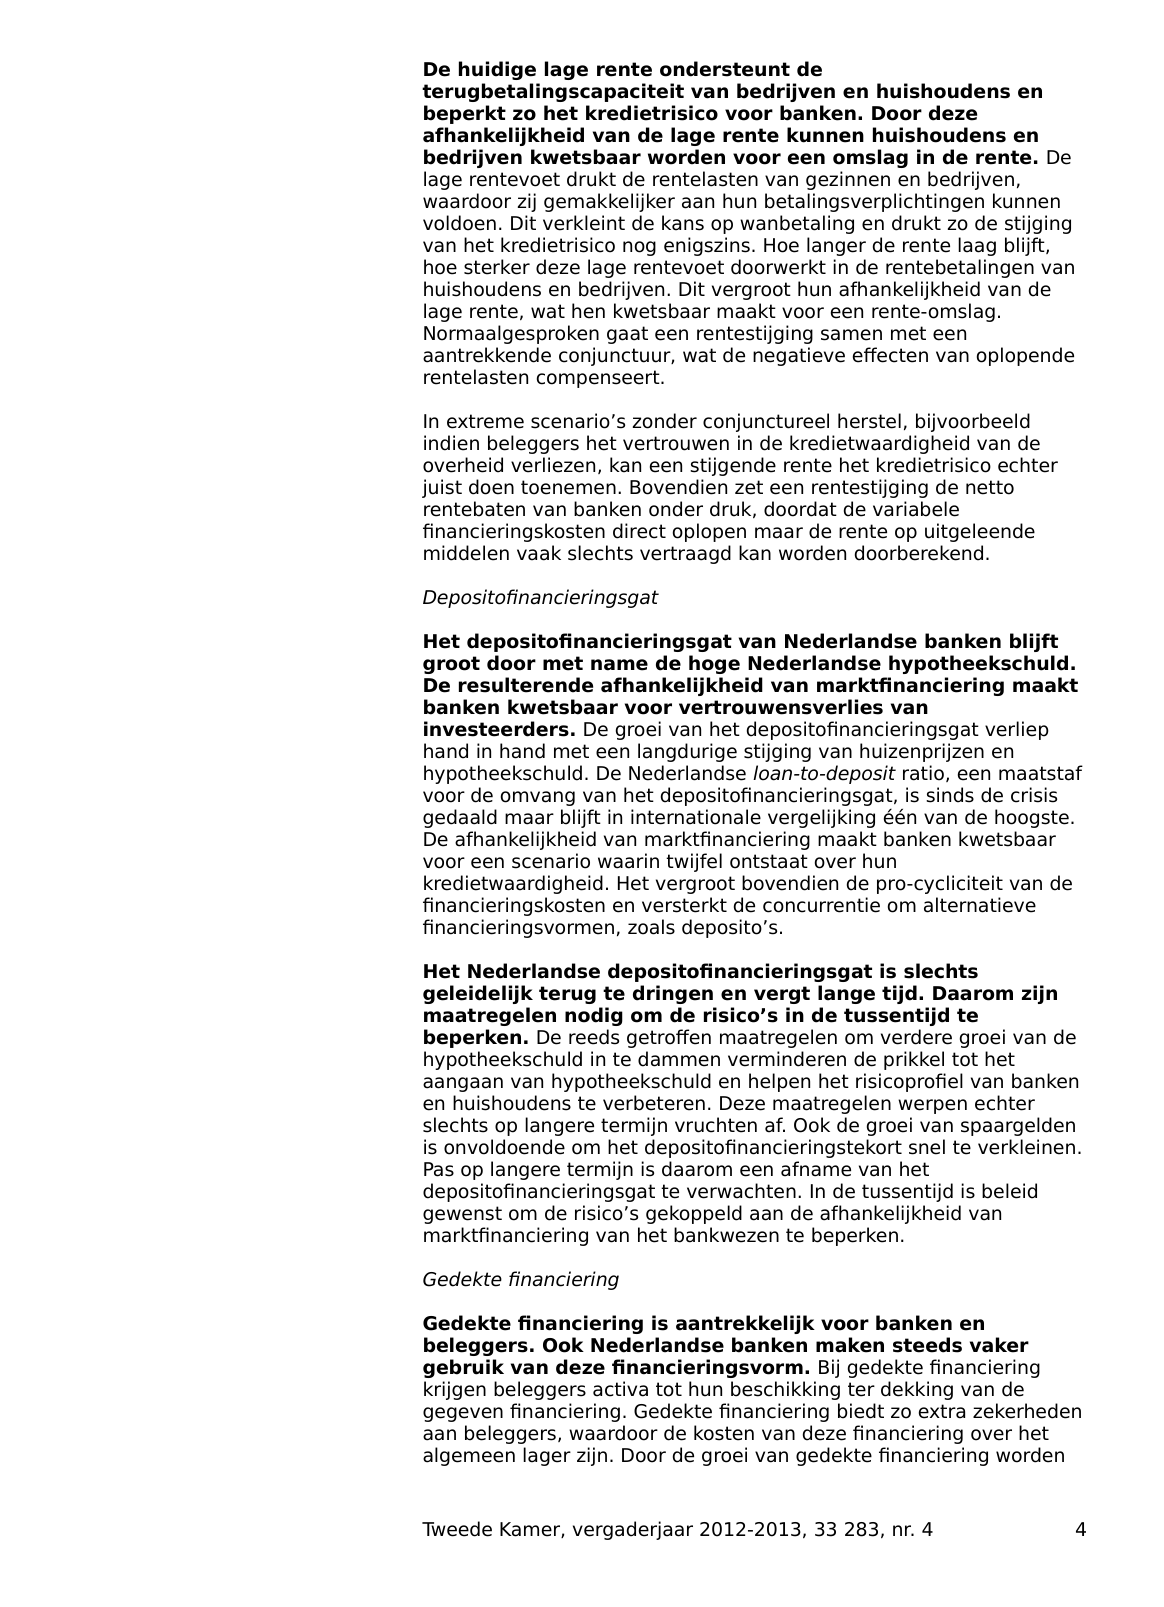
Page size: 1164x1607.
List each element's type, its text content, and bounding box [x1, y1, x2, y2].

subtitle Depositofinancieringsgat [422, 587, 1087, 609]
text Het Nederlandse depositofinancieringsgat is slechts geleidelijk terug te dringen en vergt lange tijd. Daarom zijn maatregelen nodig om de risico’s in de tussentijd te beperken. De reeds getroffen maatregelen om verdere groei van de hypotheekschuld in te dammen verminderen de prikkel tot het aangaan van hypotheekschuld en helpen het risicoprofiel van banken en huishoudens te verbeteren. Deze maatregelen werpen echter slechts op langere termijn vruchten af. Ook de groei van spaargelden is onvoldoende om het depositofinancieringstekort snel te verkleinen. Pas op langere termijn is daarom een afname van het depositofinancieringsgat te verwachten. In de tussentijd is beleid gewenst om de risico’s gekoppeld aan de afhankelijkheid van marktfinanciering van het bankwezen te beperken. [422, 961, 1087, 1247]
text Gedekte financiering is aantrekkelijk voor banken en beleggers. Ook Nederlandse banken maken steeds vaker gebruik van deze financieringsvorm. Bij gedekte financiering krijgen beleggers activa tot hun beschikking ter dekking van de gegeven financiering. Gedekte financiering biedt zo extra zekerheden aan beleggers, waardoor de kosten van deze financiering over het algemeen lager zijn. Door de groei van gedekte financiering worden [422, 1313, 1087, 1467]
text Het depositofinancieringsgat van Nederlandse banken blijft groot door met name de hoge Nederlandse hypotheekschuld. De resulterende afhankelijkheid van marktfinanciering maakt banken kwetsbaar voor vertrouwensverlies van investeerders. De groei van het depositofinancieringsgat verliep hand in hand met een langdurige stijging van huizenprijzen en hypotheekschuld. De Nederlandse loan-to-deposit ratio, een maatstaf voor de omvang van het depositofinancieringsgat, is sinds de crisis gedaald maar blijft in internationale vergelijking één van de hoogste. De afhankelijkheid van marktfinanciering maakt banken kwetsbaar voor een scenario waarin twijfel ontstaat over hun kredietwaardigheid. Het vergroot bovendien de pro-cycliciteit van de financieringskosten en versterkt de concurrentie om alternatieve financieringsvormen, zoals deposito’s. [422, 631, 1087, 939]
text In extreme scenario’s zonder conjunctureel herstel, bijvoorbeeld indien beleggers het vertrouwen in de kredietwaardigheid van de overheid verliezen, kan een stijgende rente het kredietrisico echter juist doen toenemen. Bovendien zet een rentestijging de netto rentebaten van banken onder druk, doordat de variabele financieringskosten direct oplopen maar de rente op uitgeleende middelen vaak slechts vertraagd kan worden doorberekend. [422, 411, 1087, 565]
text De huidige lage rente ondersteunt de terugbetalingscapaciteit van bedrijven en huishoudens en beperkt zo het kredietrisico voor banken. Door deze afhankelijkheid van de lage rente kunnen huishoudens en bedrijven kwetsbaar worden voor een omslag in de rente. De lage rentevoet drukt de rentelasten van gezinnen en bedrijven, waardoor zij gemakkelijker aan hun betalingsverplichtingen kunnen voldoen. Dit verkleint de kans op wanbetaling en drukt zo de stijging van het kredietrisico nog enigszins. Hoe langer de rente laag blijft, hoe sterker deze lage rentevoet doorwerkt in de rentebetalingen van huishoudens en bedrijven. Dit vergroot hun afhankelijkheid van de lage rente, wat hen kwetsbaar maakt voor een rente-omslag. Normaalgesproken gaat een rentestijging samen met een aantrekkende conjunctuur, wat de negatieve effecten van oplopende rentelasten compenseert. [422, 59, 1087, 389]
subtitle Gedekte financiering [422, 1269, 1087, 1291]
